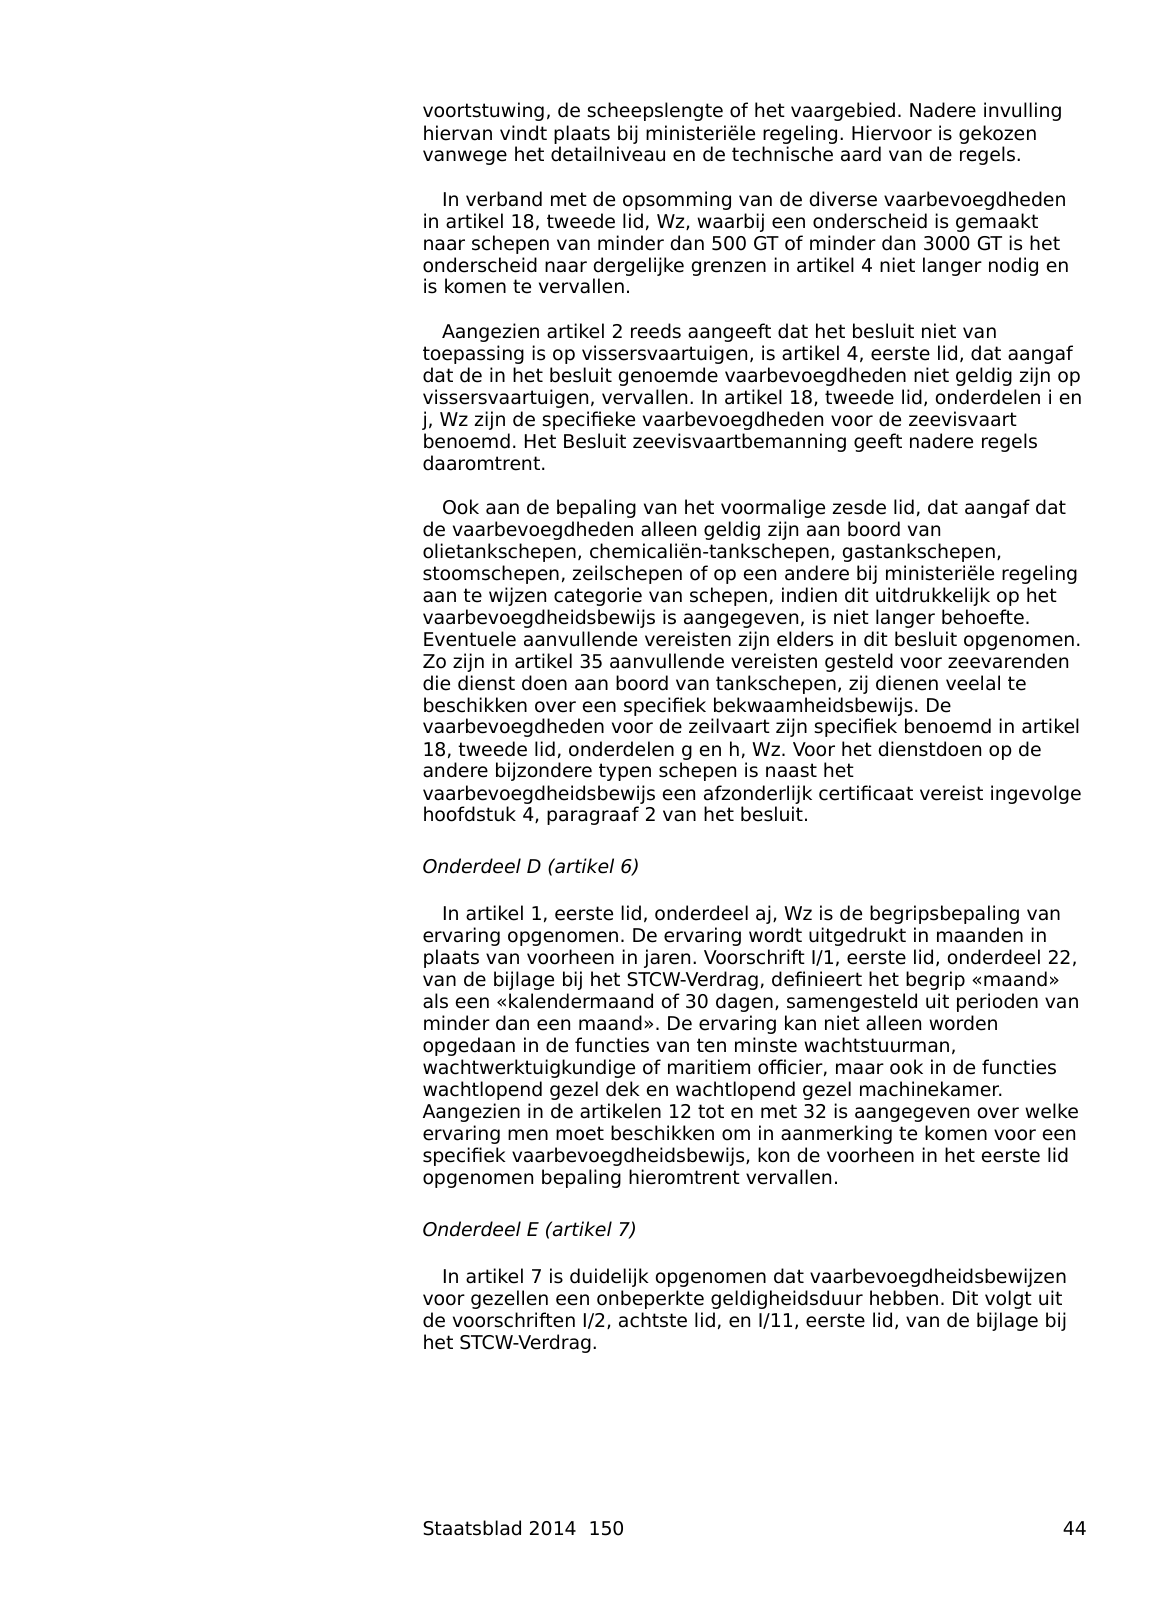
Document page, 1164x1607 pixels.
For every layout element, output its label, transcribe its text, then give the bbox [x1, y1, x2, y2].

text In artikel 1, eerste lid, onderdeel aj, Wz is de begripsbepaling van ervaring opgenomen. De ervaring wordt uitgedrukt in maanden in plaats van voorheen in jaren. Voorschrift I/1, eerste lid, onderdeel 22, van de bijlage bij het STCW-Verdrag, definieert het begrip «maand» als een «kalendermaand of 30 dagen, samengesteld uit perioden van minder dan een maand». De ervaring kan niet alleen worden opgedaan in de functies van ten minste wachtstuurman, wachtwerktuigkundige of maritiem officier, maar ook in de functies wachtlopend gezel dek en wachtlopend gezel machinekamer. Aangezien in de artikelen 12 tot en met 32 is aangegeven over welke ervaring men moet beschikken om in aanmerking te komen voor een specifiek vaarbevoegdheidsbewijs, kon de voorheen in het eerste lid opgenomen bepaling hieromtrent vervallen. [422, 903, 1087, 1189]
subtitle Onderdeel D (artikel 6) [422, 856, 1087, 878]
subtitle Onderdeel E (artikel 7) [422, 1219, 1087, 1241]
text In verband met de opsomming van de diverse vaarbevoegdheden in artikel 18, tweede lid, Wz, waarbij een onderscheid is gemaakt naar schepen van minder dan 500 GT of minder dan 3000 GT is het onderscheid naar dergelijke grenzen in artikel 4 niet langer nodig en is komen te vervallen. [422, 188, 1087, 298]
text voortstuwing, de scheepslengte of het vaargebied. Nadere invulling hiervan vindt plaats bij ministeriële regeling. Hiervoor is gekozen vanwege het detailniveau en de technische aard van de regels. [422, 100, 1087, 166]
text In artikel 7 is duidelijk opgenomen dat vaarbevoegdheidsbewijzen voor gezellen een onbeperkte geldigheidsduur hebben. Dit volgt uit de voorschriften I/2, achtste lid, en I/11, eerste lid, van de bijlage bij het STCW-Verdrag. [422, 1266, 1087, 1354]
text Aangezien artikel 2 reeds aangeeft dat het besluit niet van toepassing is op vissersvaartuigen, is artikel 4, eerste lid, dat aangaf dat de in het besluit genoemde vaarbevoegdheden niet geldig zijn op vissersvaartuigen, vervallen. In artikel 18, tweede lid, onderdelen i en j, Wz zijn de specifieke vaarbevoegdheden voor de zeevisvaart benoemd. Het Besluit zeevisvaartbemanning geeft nadere regels daaromtrent. [422, 321, 1087, 474]
text Ook aan de bepaling van het voormalige zesde lid, dat aangaf dat de vaarbevoegdheden alleen geldig zijn aan boord van olietankschepen, chemicaliën-tankschepen, gastankschepen, stoomschepen, zeilschepen of op een andere bij ministeriële regeling aan te wijzen categorie van schepen, indien dit uitdrukkelijk op het vaarbevoegdheidsbewijs is aangegeven, is niet langer behoefte. Eventuele aanvullende vereisten zijn elders in dit besluit opgenomen. Zo zijn in artikel 35 aanvullende vereisten gesteld voor zeevarenden die dienst doen aan boord van tankschepen, zij dienen veelal te beschikken over een specifiek bekwaamheidsbewijs. De vaarbevoegdheden voor de zeilvaart zijn specifiek benoemd in artikel 18, tweede lid, onderdelen g en h, Wz. Voor het dienstdoen op de andere bijzondere typen schepen is naast het vaarbevoegdheidsbewijs een afzonderlijk certificaat vereist ingevolge hoofdstuk 4, paragraaf 2 van het besluit. [422, 497, 1087, 826]
